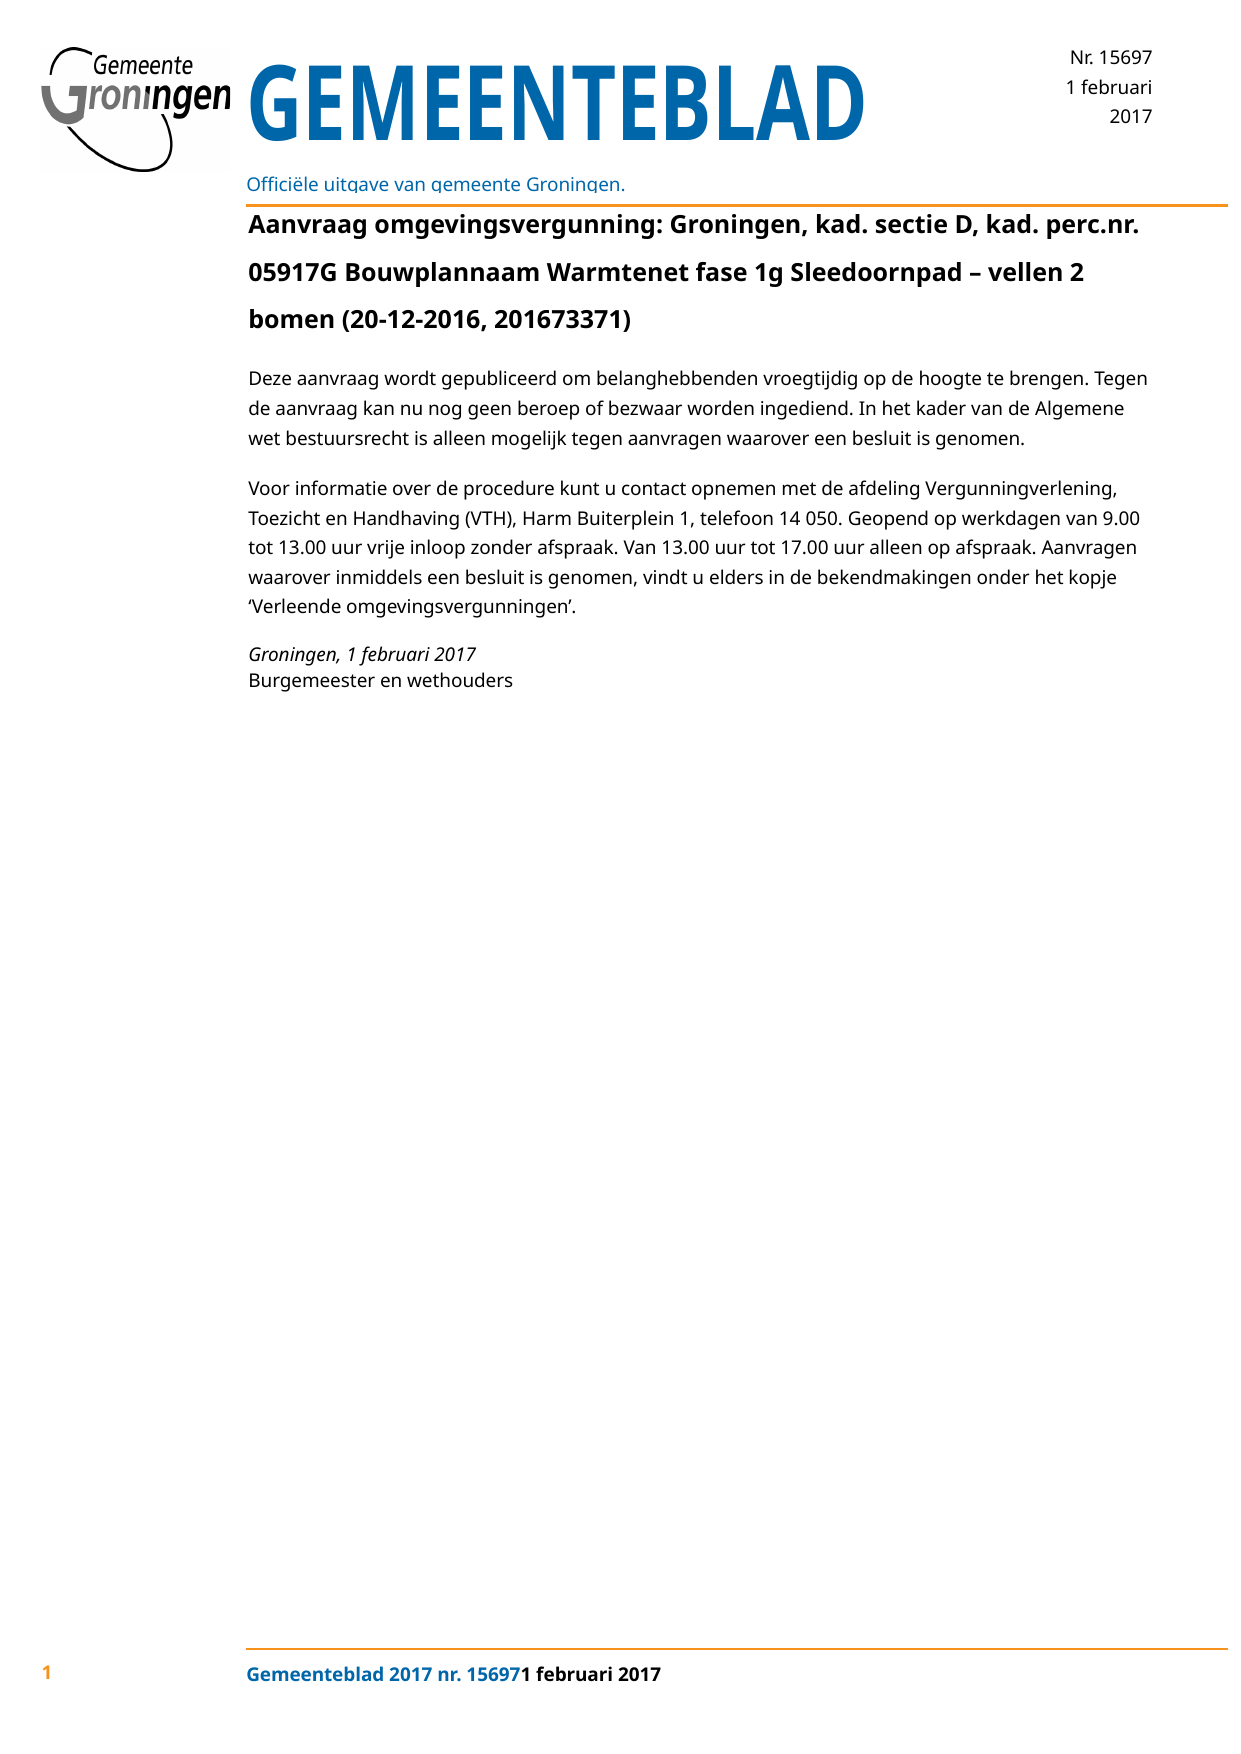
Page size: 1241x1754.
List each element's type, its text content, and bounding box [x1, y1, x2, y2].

text Deze aanvraag wordt gepubliceerd om belanghebbenden vroegtijdig op de hoogte te brengen. Tegen de aanvraag kan nu nog geen beroep of bezwaar worden ingediend. In het kader van de Algemene wet bestuursrecht is alleen mogelijk tegen aanvragen waarover een besluit is genomen. [248, 366, 1152, 450]
text Burgemeester en wethouders [248, 667, 1152, 693]
picture [41, 47, 231, 172]
text Voor informatie over de procedure kunt u contact opnemen met de afdeling Vergunningverlening, Toezicht en Handhaving (VTH), Harm Buiterplein 1, telefoon 14 050. Geopend op werkdagen van 9.00 tot 13.00 uur vrije inloop zonder afspraak. Van 13.00 uur tot 17.00 uur alleen op afspraak. Aanvragen waarover inmiddels een besluit is genomen, vindt u elders in de bekendmakingen onder het kopje ‘Verleende omgevingsvergunningen’. [248, 475, 1152, 619]
text Aanvraag omgevingsvergunning: Groningen, kad. sectie D, kad. perc.nr. 05917G Bouwplannaam Warmtenet fase 1g Sleedoornpad – vellen 2 bomen (20-12-2016, 201673371) [248, 207, 1152, 336]
text Groningen, 1 februari 2017 [248, 641, 1152, 667]
